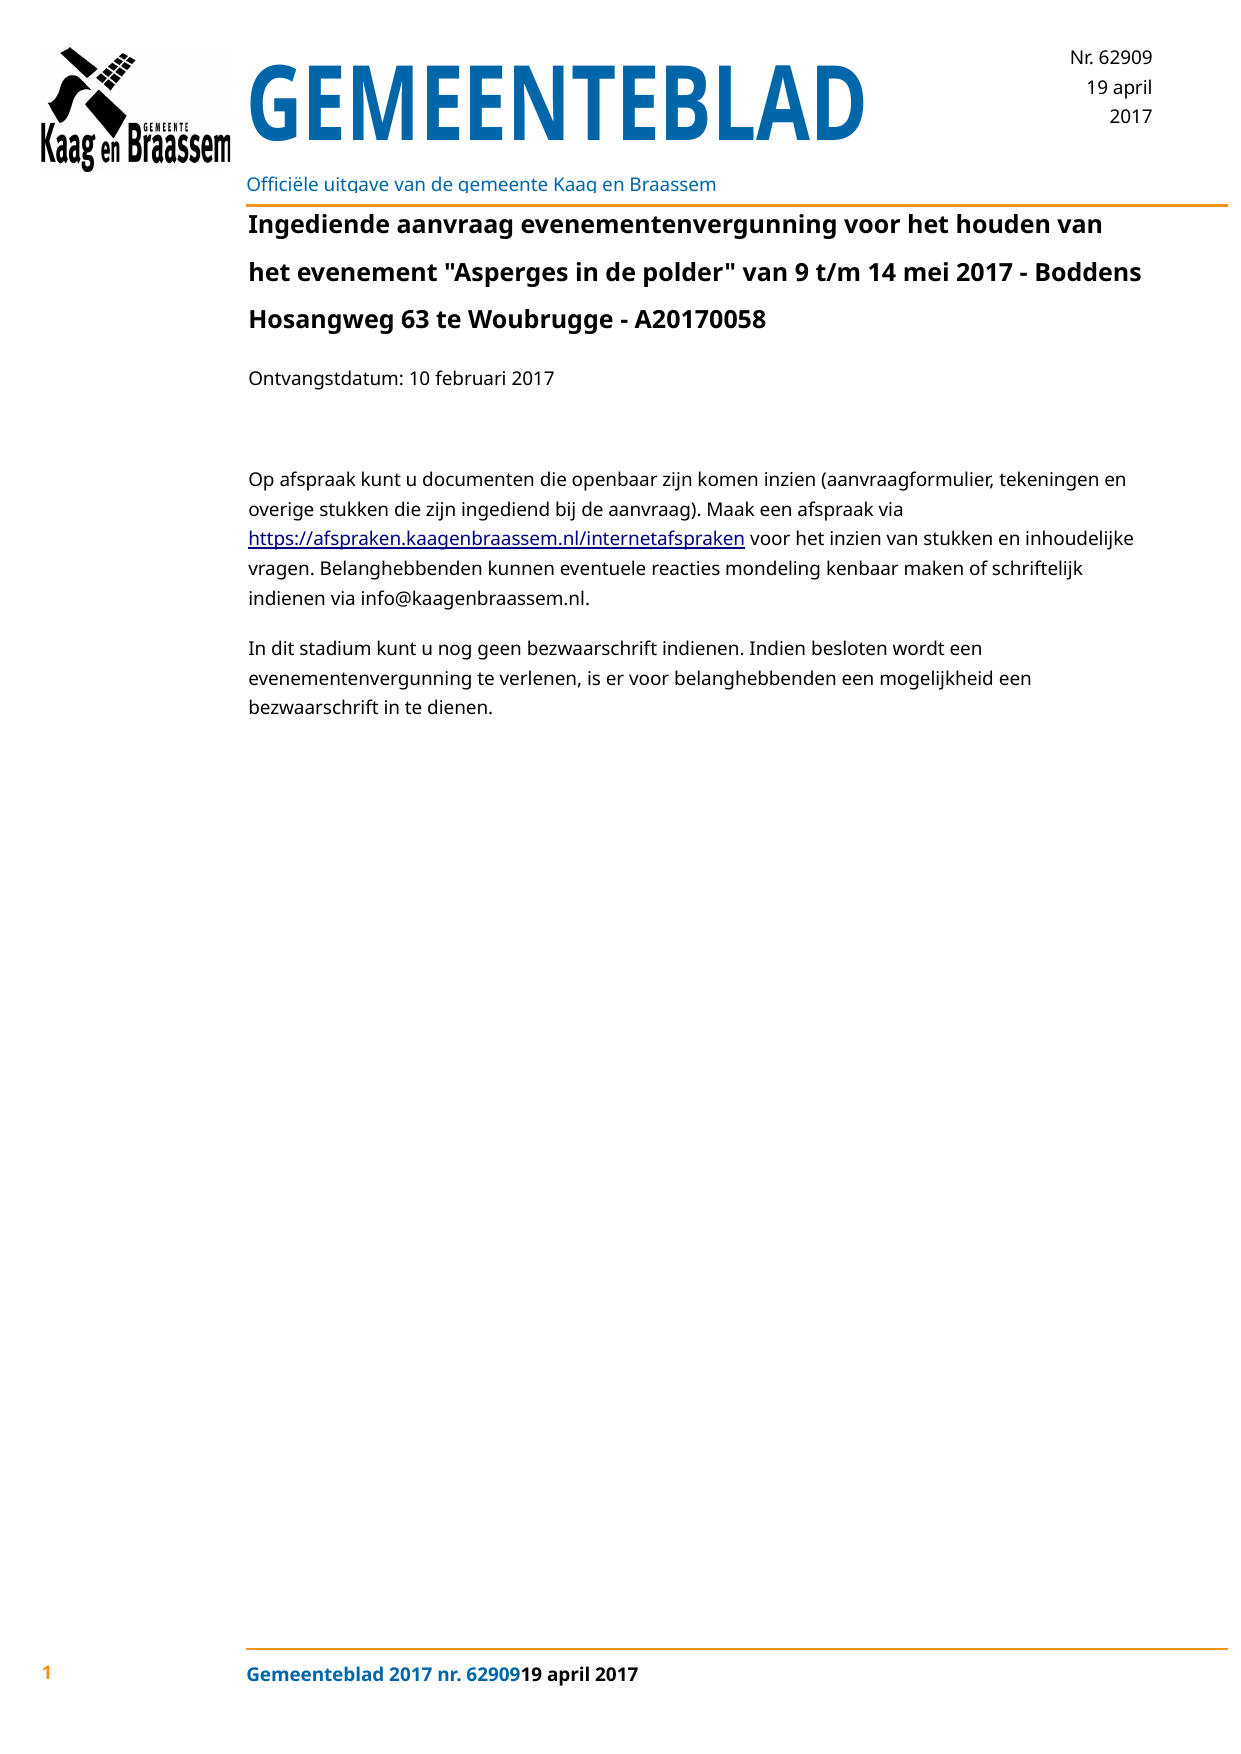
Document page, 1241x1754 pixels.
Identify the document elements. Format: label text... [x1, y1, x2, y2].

picture [41, 47, 231, 172]
text In dit stadium kunt u nog geen bezwaarschrift indienen. Indien besloten wordt een evenementenvergunning te verlenen, is er voor belanghebbenden een mogelijkheid een bezwaarschrift in te dienen. [248, 635, 1152, 720]
text Op afspraak kunt u documenten die openbaar zijn komen inzien (aanvraagformulier, tekeningen en overige stukken die zijn ingediend bij de aanvraag). Maak een afspraak via https://afspraken.kaagenbraassem.nl/internetafspraken voor het inzien van stukken en inhoudelijke vragen. Belanghebbenden kunnen eventuele reacties mondeling kenbaar maken of schriftelijk indienen via info@kaagenbraassem.nl. [248, 466, 1152, 610]
text Ingediende aanvraag evenementenvergunning voor het houden van het evenement "Asperges in de polder" van 9 t/m 14 mei 2017 - Boddens Hosangweg 63 te Woubrugge - A20170058 [248, 207, 1152, 336]
text Ontvangstdatum: 10 februari 2017 [248, 366, 1152, 391]
